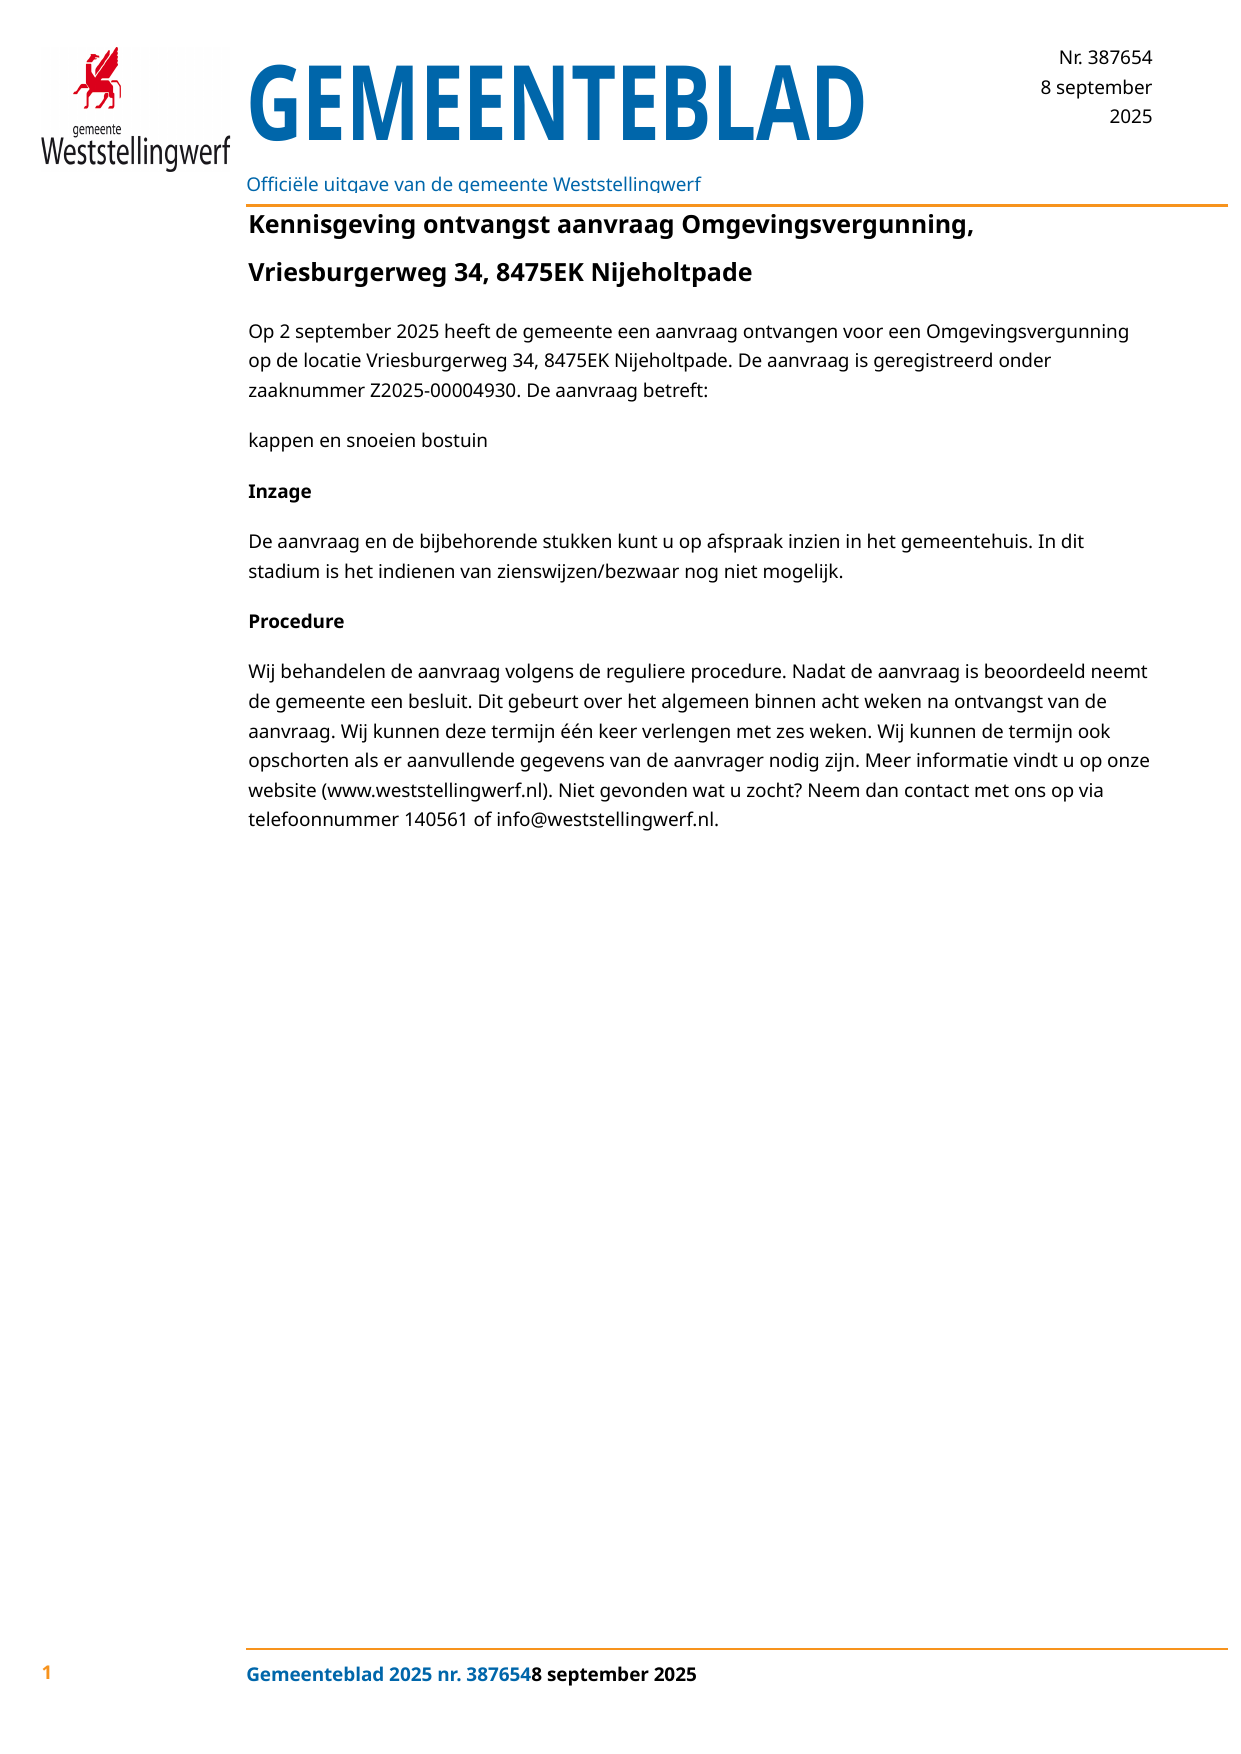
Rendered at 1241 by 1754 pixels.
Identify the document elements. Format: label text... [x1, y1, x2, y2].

text Wij behandelen de aanvraag volgens de reguliere procedure. Nadat de aanvraag is beoordeeld neemt de gemeente een besluit. Dit gebeurt over het algemeen binnen acht weken na ontvangst van de aanvraag. Wij kunnen deze termijn één keer verlengen met zes weken. Wij kunnen de termijn ook opschorten als er aanvullende gegevens van de aanvrager nodig zijn. Meer informatie vindt u op onze website (www.weststellingwerf.nl). Niet gevonden wat u zocht? Neem dan contact met ons op via telefoonnummer 140561 of info@weststellingwerf.nl. [248, 659, 1152, 832]
text Inzage [248, 478, 1152, 504]
text kappen en snoeien bostuin [248, 427, 1152, 453]
text Op 2 september 2025 heeft de gemeente een aanvraag ontvangen voor een Omgevingsvergunning op de locatie Vriesburgerweg 34, 8475EK Nijeholtpade. De aanvraag is geregistreerd onder zaaknummer Z2025-00004930. De aanvraag betreft: [248, 318, 1152, 403]
text Kennisgeving ontvangst aanvraag Omgevingsvergunning, Vriesburgerweg 34, 8475EK Nijeholtpade [248, 207, 1152, 288]
text Procedure [248, 608, 1152, 634]
picture [41, 47, 231, 172]
text De aanvraag en de bijbehorende stukken kunt u op afspraak inzien in het gemeentehuis. In dit stadium is het indienen van zienswijzen/bezwaar nog niet mogelijk. [248, 528, 1152, 584]
